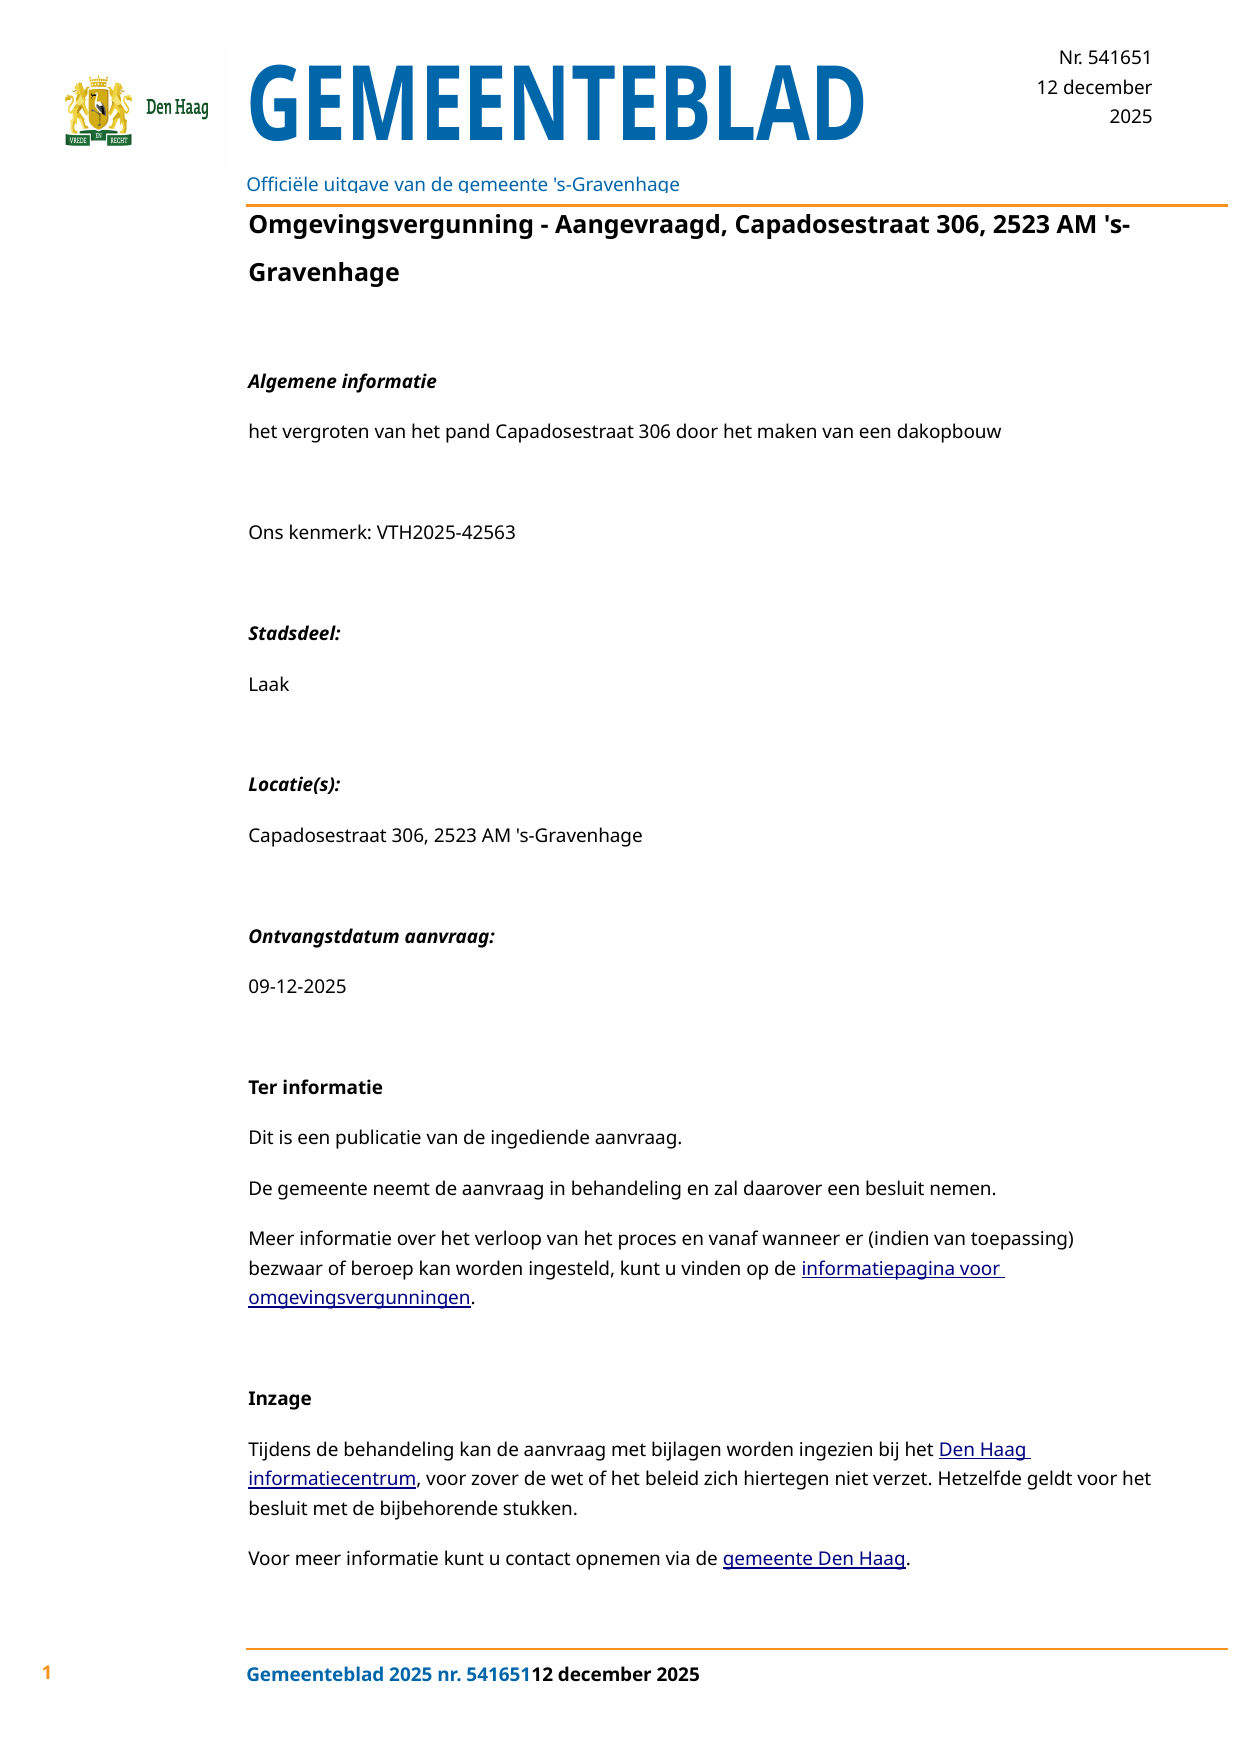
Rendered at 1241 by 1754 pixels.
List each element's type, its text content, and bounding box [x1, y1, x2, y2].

text De gemeente neemt de aanvraag in behandeling en zal daarover een besluit nemen. [248, 1175, 1152, 1201]
text Inzage [248, 1385, 1152, 1411]
text Ontvangstdatum aanvraag: [248, 923, 1152, 949]
text Laak [248, 671, 1152, 697]
text het vergroten van het pand Capadosestraat 306 door het maken van een dakopbouw [248, 419, 1152, 444]
picture [41, 47, 231, 172]
text Stadsdeel: [248, 620, 1152, 646]
text Meer informatie over het verloop van het proces en vanaf wanneer er (indien van toepassing) bezwaar of beroep kan worden ingesteld, kunt u vinden op de informatiepagina voor omgevingsvergunningen. [248, 1225, 1152, 1310]
text Capadosestraat 306, 2523 AM 's-Gravenhage [248, 822, 1152, 848]
text Tijdens de behandeling kan de aanvraag met bijlagen worden ingezien bij het Den Haag informatiecentrum, voor zover de wet of het beleid zich hiertegen niet verzet. Hetzelfde geldt voor het besluit met de bijbehorende stukken. [248, 1436, 1152, 1521]
text Locatie(s): [248, 772, 1152, 797]
text Dit is een publicatie van de ingediende aanvraag. [248, 1124, 1152, 1150]
text Omgevingsvergunning - Aangevraagd, Capadosestraat 306, 2523 AM 's-Gravenhage [248, 207, 1152, 288]
text Algemene informatie [248, 368, 1152, 394]
text Ons kenmerk: VTH2025-42563 [248, 519, 1152, 545]
text 09-12-2025 [248, 973, 1152, 999]
text Voor meer informatie kunt u contact opnemen via de gemeente Den Haag. [248, 1545, 1152, 1571]
text Ter informatie [248, 1074, 1152, 1100]
